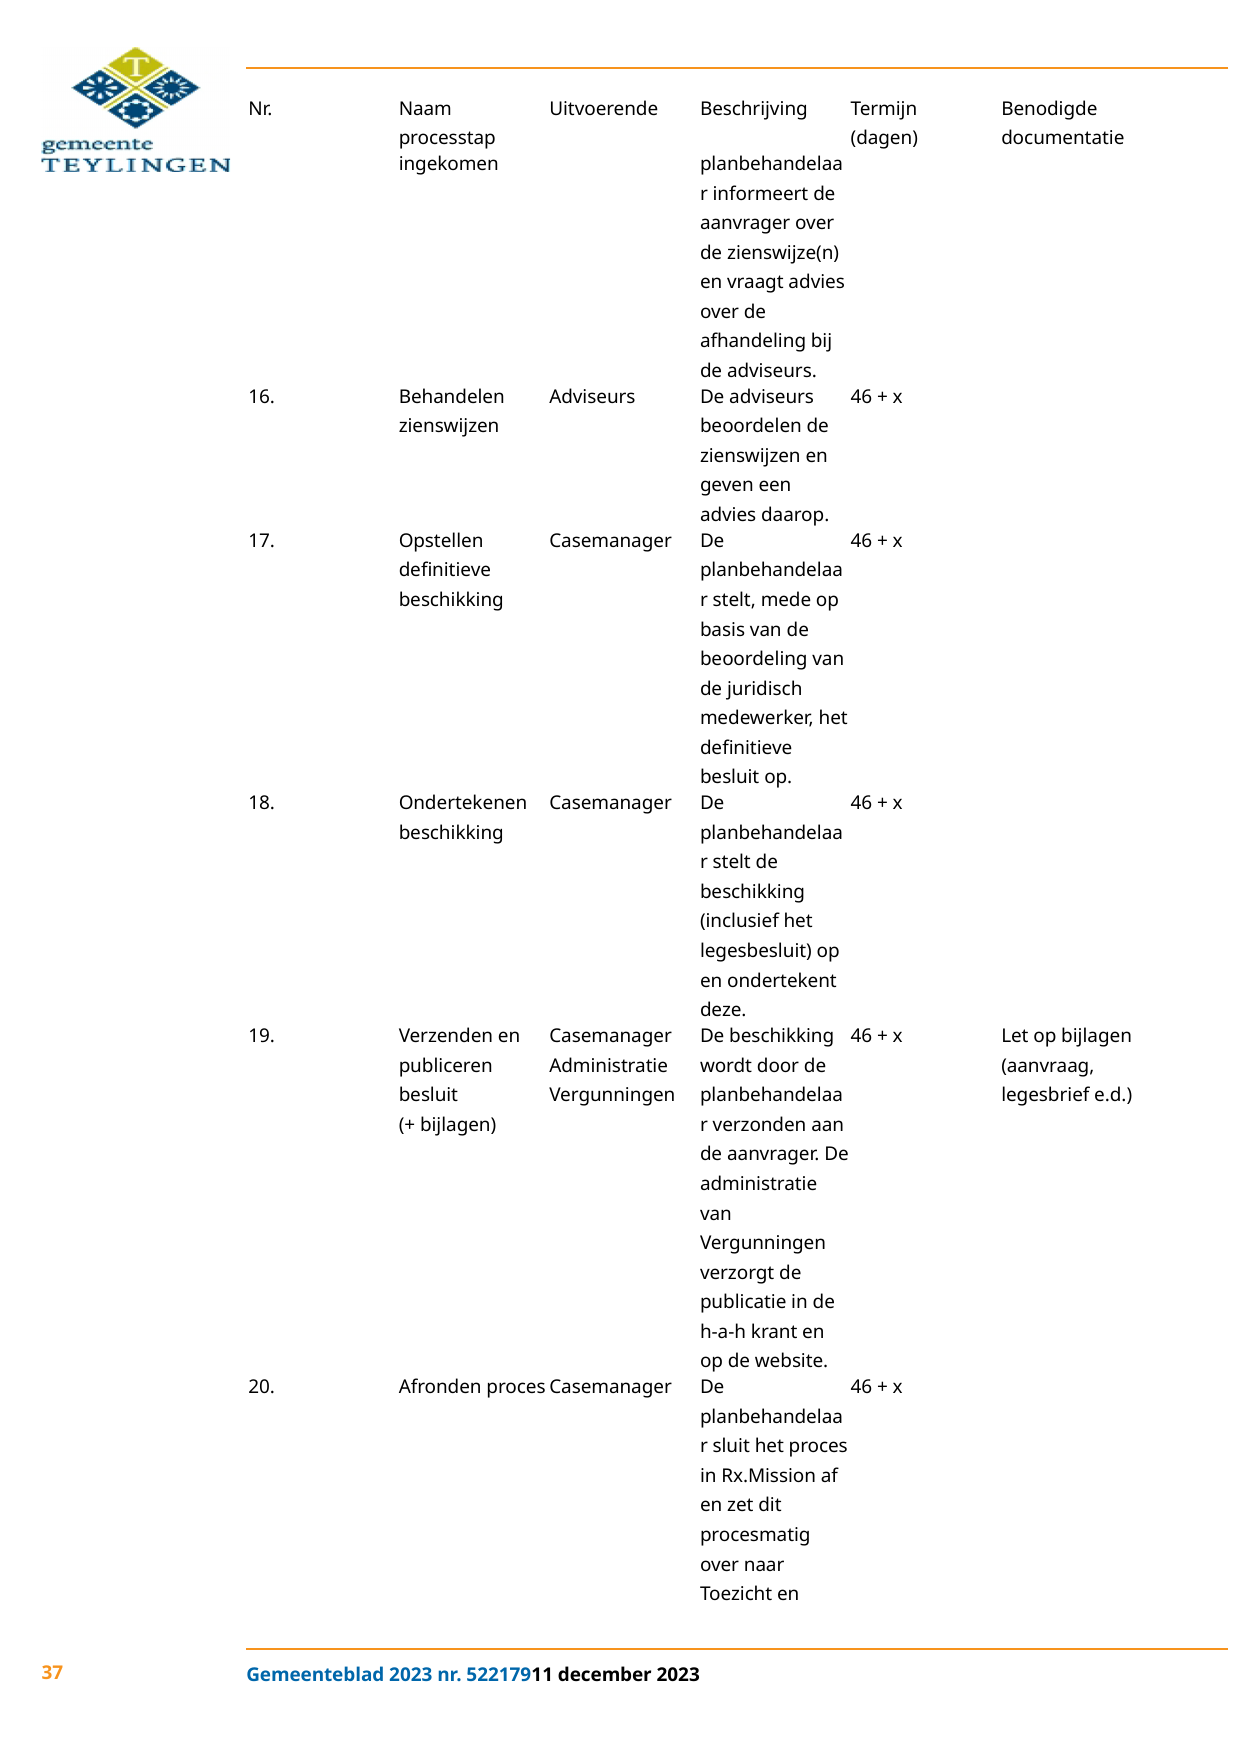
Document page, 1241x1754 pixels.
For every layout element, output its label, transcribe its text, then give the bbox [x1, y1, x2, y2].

table_cell [248, 150, 398, 383]
table_cell [850, 150, 1001, 383]
table_cell [1001, 789, 1152, 1022]
table_cell Opstellen definitieve beschikking [399, 527, 549, 789]
table_cell 19. [248, 1022, 398, 1373]
table_cell De beschikking wordt door de planbehandelaar verzonden aan de aanvrager. De administratie van Vergunningen verzorgt de publicatie in de h-a-h krant en op de website. [700, 1022, 850, 1373]
table_cell [549, 150, 700, 383]
table_cell planbehandelaar informeert de aanvrager over de zienswijze(n) en vraagt advies over de afhandeling bij de adviseurs. [700, 150, 850, 383]
table_cell 46 + x [850, 1022, 1001, 1373]
table_cell Ondertekenen beschikking [399, 789, 549, 1022]
table_cell Casemanager Administratie Vergunningen [549, 1022, 700, 1373]
table_cell 46 + x [850, 527, 1001, 789]
table_cell De planbehandelaar sluit het proces in Rx.Mission af en zet dit procesmatig over naar Toezicht en [700, 1373, 850, 1606]
table_cell De planbehandelaar stelt de beschikking (inclusief het legesbesluit) op en ondertekent deze. [700, 789, 850, 1022]
picture [41, 47, 231, 172]
table_cell 17. [248, 527, 398, 789]
table_header Beschrijving [700, 95, 850, 150]
table_cell [1001, 383, 1152, 527]
table_cell Afronden proces [399, 1373, 549, 1606]
table_cell [1001, 150, 1152, 383]
table_cell 16. [248, 383, 398, 527]
table_cell De adviseurs beoordelen de zienswijzen en geven een advies daarop. [700, 383, 850, 527]
table_cell [1001, 527, 1152, 789]
table_header Benodigde documentatie [1001, 95, 1152, 150]
table_cell Verzenden en publiceren besluit (+ bijlagen) [399, 1022, 549, 1373]
table_cell ingekomen [399, 150, 549, 383]
table_cell 46 + x [850, 1373, 1001, 1606]
table_cell De planbehandelaar stelt, mede op basis van de beoordeling van de juridisch medewerker, het definitieve besluit op. [700, 527, 850, 789]
table_cell Casemanager [549, 789, 700, 1022]
table_cell 46 + x [850, 789, 1001, 1022]
table_cell 18. [248, 789, 398, 1022]
table_header Nr. [248, 95, 398, 150]
table_header Naam processtap [399, 95, 549, 150]
table_cell 20. [248, 1373, 398, 1606]
table_cell 46 + x [850, 383, 1001, 527]
table_header Termijn (dagen) [850, 95, 1001, 150]
table_cell Behandelen zienswijzen [399, 383, 549, 527]
table_cell Adviseurs [549, 383, 700, 527]
table_cell Let op bijlagen (aanvraag, legesbrief e.d.) [1001, 1022, 1152, 1373]
table_cell [1001, 1373, 1152, 1606]
table_cell Casemanager [549, 527, 700, 789]
table_header Uitvoerende [549, 95, 700, 150]
table_cell Casemanager [549, 1373, 700, 1606]
